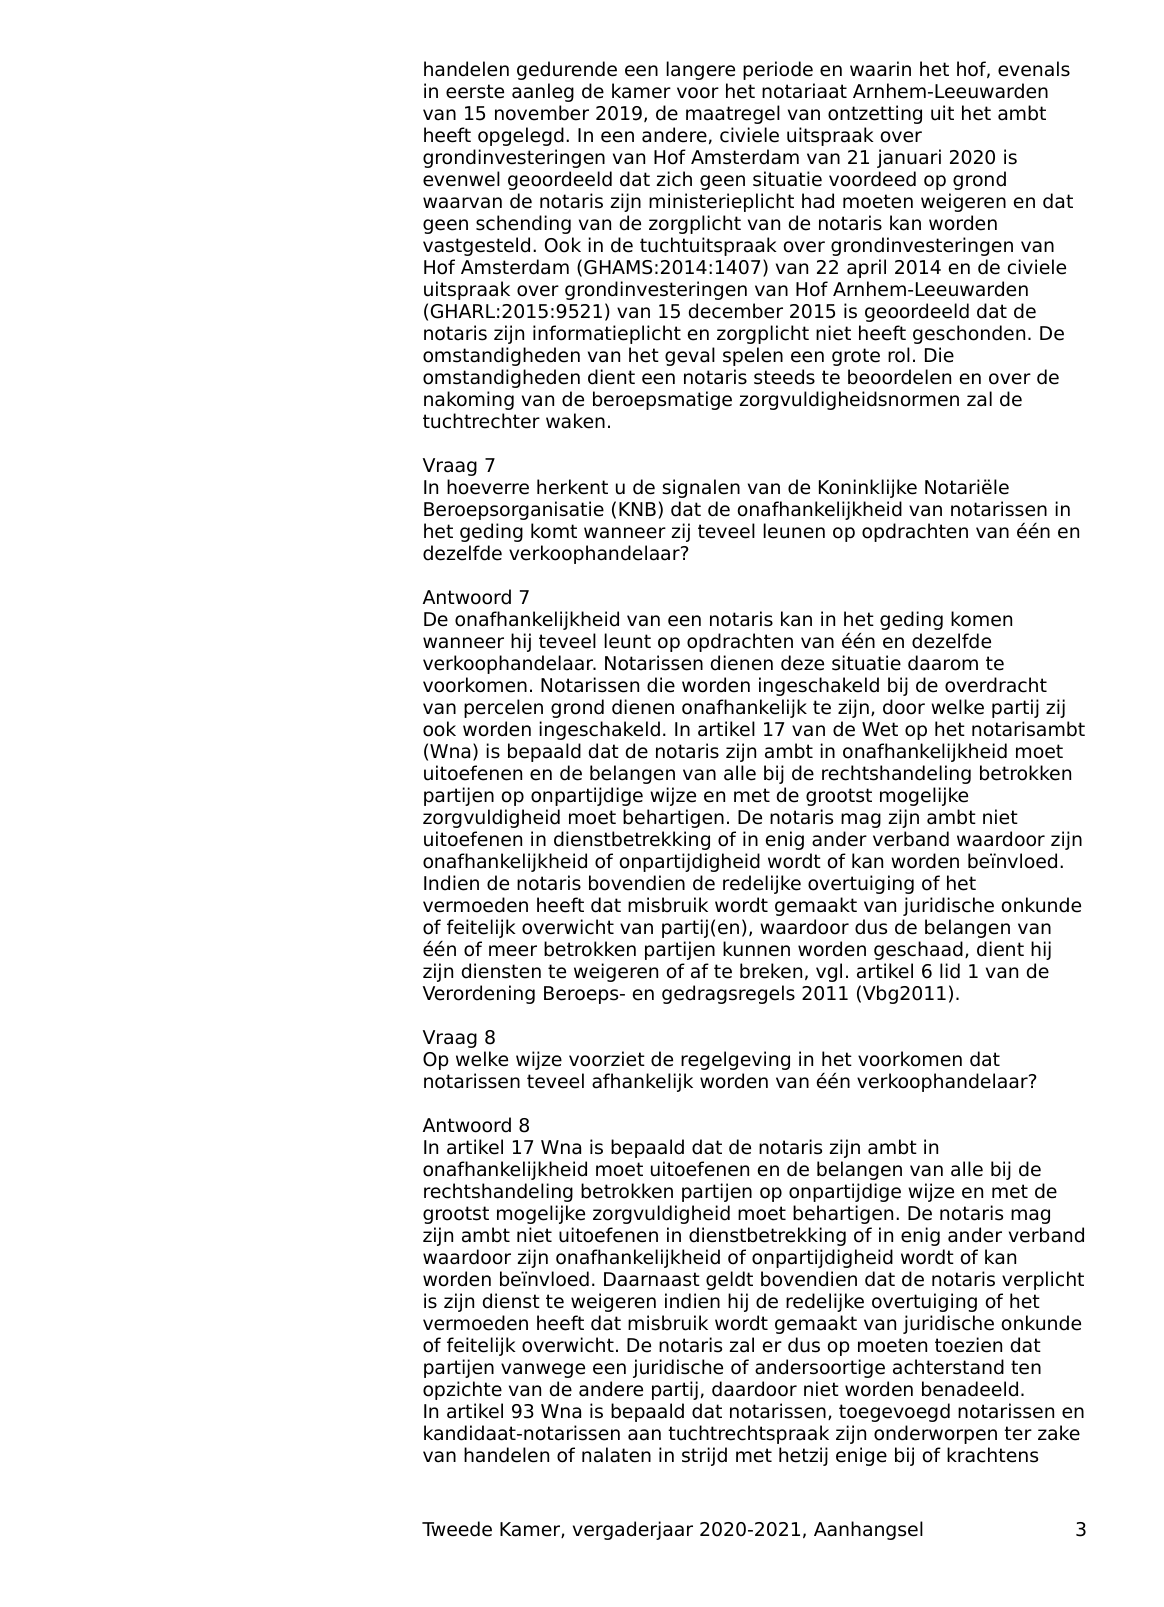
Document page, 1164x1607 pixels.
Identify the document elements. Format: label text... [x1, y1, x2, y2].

text handelen gedurende een langere periode en waarin het hof, evenals in eerste aanleg de kamer voor het notariaat Arnhem-Leeuwarden van 15 november 2019, de maatregel van ontzetting uit het ambt heeft opgelegd. In een andere, civiele uitspraak over grondinvesteringen van Hof Amsterdam van 21 januari 2020 is evenwel geoordeeld dat zich geen situatie voordeed op grond waarvan de notaris zijn ministerieplicht had moeten weigeren en dat geen schending van de zorgplicht van de notaris kan worden vastgesteld. Ook in de tuchtuitspraak over grondinvesteringen van Hof Amsterdam (GHAMS:2014:1407) van 22 april 2014 en de civiele uitspraak over grondinvesteringen van Hof Arnhem-Leeuwarden (GHARL:2015:9521) van 15 december 2015 is geoordeeld dat de notaris zijn informatieplicht en zorgplicht niet heeft geschonden. De omstandigheden van het geval spelen een grote rol. Die omstandigheden dient een notaris steeds te beoordelen en over de nakoming van de beroepsmatige zorgvuldigheidsnormen zal de tuchtrechter waken. [422, 59, 1087, 433]
text In hoeverre herkent u de signalen van de Koninklijke Notariële Beroepsorganisatie (KNB) dat de onafhankelijkheid van notarissen in het geding komt wanneer zij teveel leunen op opdrachten van één en dezelfde verkoophandelaar? [422, 477, 1087, 565]
text In artikel 17 Wna is bepaald dat de notaris zijn ambt in onafhankelijkheid moet uitoefenen en de belangen van alle bij de rechtshandeling betrokken partijen op onpartijdige wijze en met de grootst mogelijke zorgvuldigheid moet behartigen. De notaris mag zijn ambt niet uitoefenen in dienstbetrekking of in enig ander verband waardoor zijn onafhankelijkheid of onpartijdigheid wordt of kan worden beïnvloed. Daarnaast geldt bovendien dat de notaris verplicht is zijn dienst te weigeren indien hij de redelijke overtuiging of het vermoeden heeft dat misbruik wordt gemaakt van juridische onkunde of feitelijk overwicht. De notaris zal er dus op moeten toezien dat partijen vanwege een juridische of andersoortige achterstand ten opzichte van de andere partij, daardoor niet worden benadeeld. [422, 1137, 1087, 1401]
text Antwoord 8 [422, 1115, 1087, 1137]
text Op welke wijze voorziet de regelgeving in het voorkomen dat notarissen teveel afhankelijk worden van één verkoophandelaar? [422, 1049, 1087, 1093]
text Vraag 7 [422, 455, 1087, 477]
text Antwoord 7 [422, 587, 1087, 609]
text In artikel 93 Wna is bepaald dat notarissen, toegevoegd notarissen en kandidaat-notarissen aan tuchtrechtspraak zijn onderworpen ter zake van handelen of nalaten in strijd met hetzij enige bij of krachtens [422, 1401, 1087, 1467]
text Vraag 8 [422, 1027, 1087, 1049]
text De onafhankelijkheid van een notaris kan in het geding komen wanneer hij teveel leunt op opdrachten van één en dezelfde verkoophandelaar. Notarissen dienen deze situatie daarom te voorkomen. Notarissen die worden ingeschakeld bij de overdracht van percelen grond dienen onafhankelijk te zijn, door welke partij zij ook worden ingeschakeld. In artikel 17 van de Wet op het notarisambt (Wna) is bepaald dat de notaris zijn ambt in onafhankelijkheid moet uitoefenen en de belangen van alle bij de rechtshandeling betrokken partijen op onpartijdige wijze en met de grootst mogelijke zorgvuldigheid moet behartigen. De notaris mag zijn ambt niet uitoefenen in dienstbetrekking of in enig ander verband waardoor zijn onafhankelijkheid of onpartijdigheid wordt of kan worden beïnvloed. Indien de notaris bovendien de redelijke overtuiging of het vermoeden heeft dat misbruik wordt gemaakt van juridische onkunde of feitelijk overwicht van partij(en), waardoor dus de belangen van één of meer betrokken partijen kunnen worden geschaad, dient hij zijn diensten te weigeren of af te breken, vgl. artikel 6 lid 1 van de Verordening Beroeps- en gedragsregels 2011 (Vbg2011). [422, 609, 1087, 1004]
